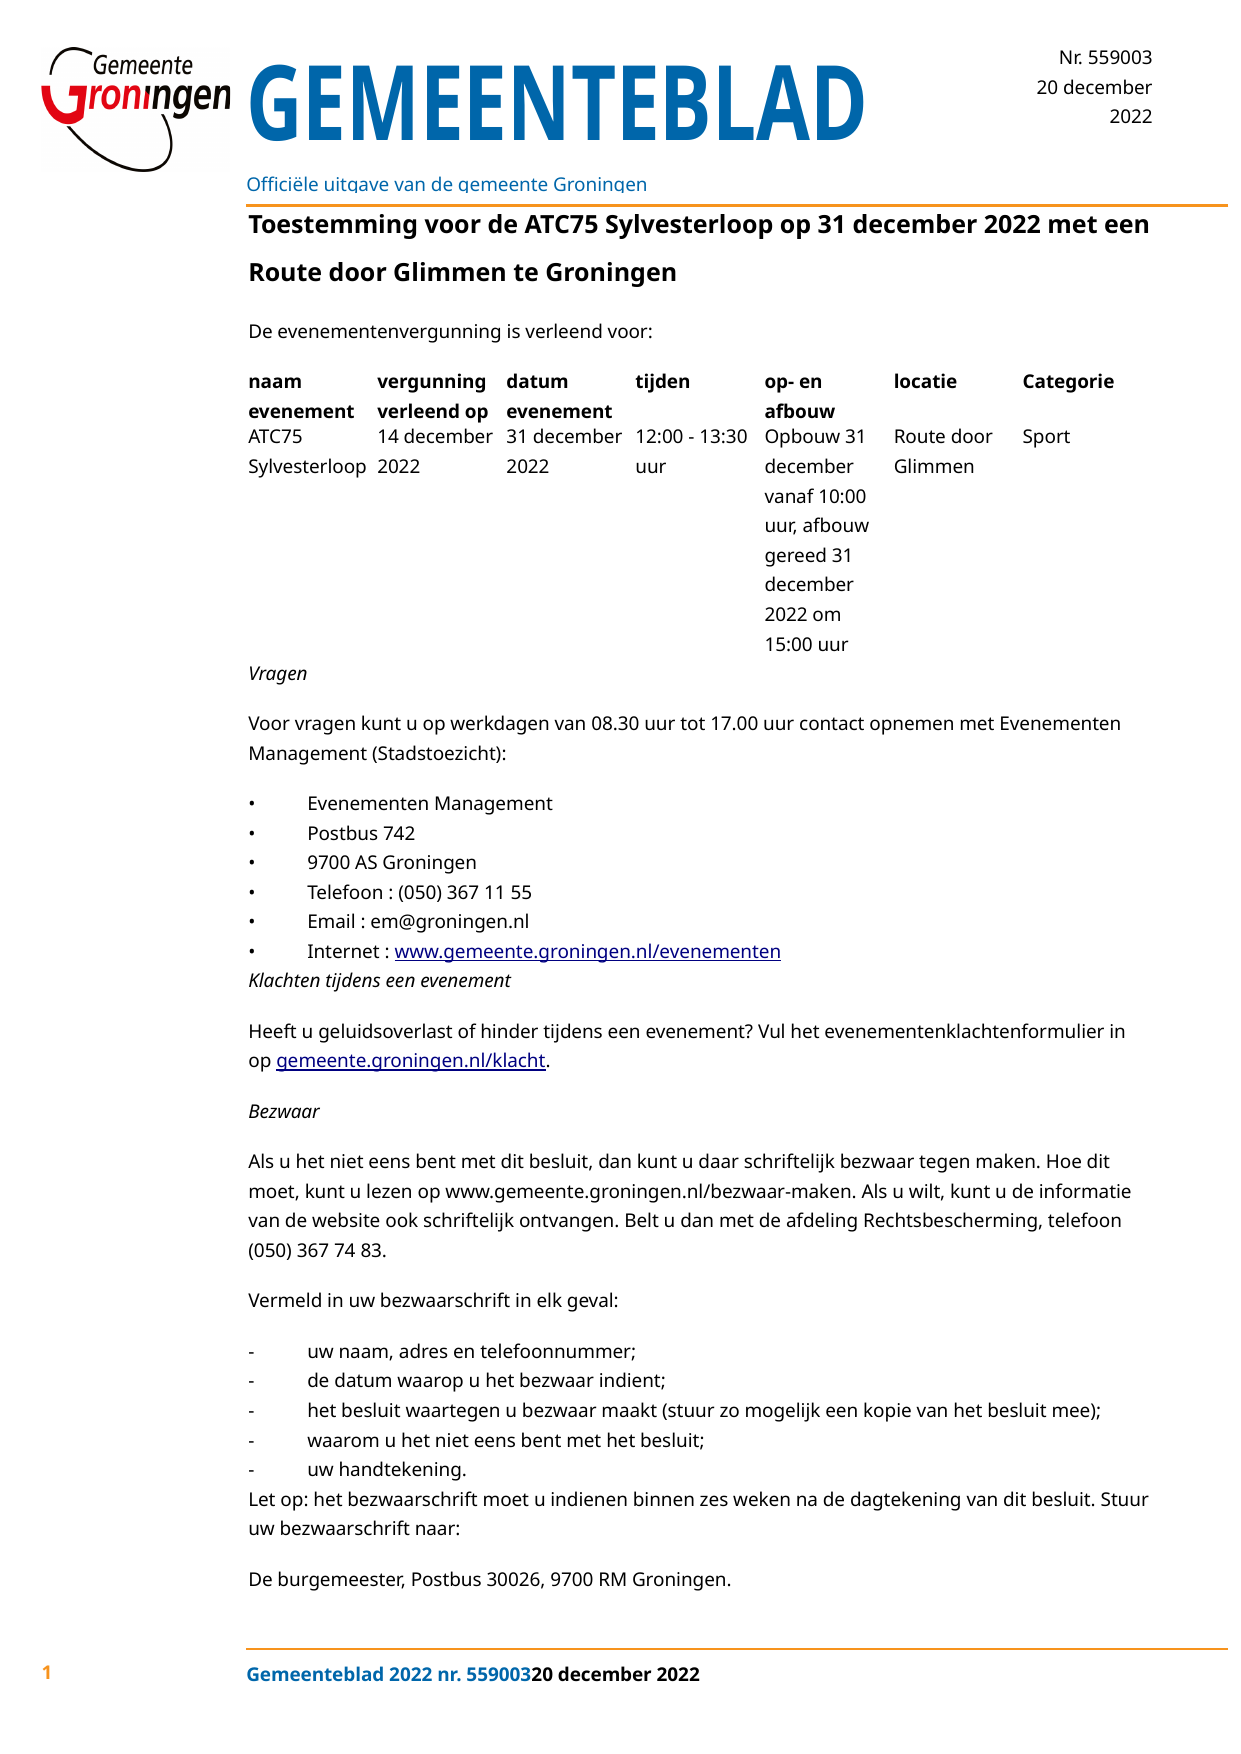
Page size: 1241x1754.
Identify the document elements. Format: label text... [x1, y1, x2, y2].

list Email : em@groningen.nl [248, 908, 1152, 934]
table_cell 31 december 2022 [506, 424, 635, 657]
text Klachten tijdens een evenement [248, 968, 1152, 993]
picture [41, 47, 231, 172]
table_cell 12:00 - 13:30 uur [635, 424, 764, 657]
list uw handtekening. [248, 1456, 1152, 1482]
list het besluit waartegen u bezwaar maakt (stuur zo mogelijk een kopie van het besluit mee); [248, 1397, 1152, 1423]
table_header datum evenement [506, 369, 635, 424]
table_cell ATC75 Sylvesterloop [248, 424, 377, 657]
list uw naam, adres en telefoonnummer; [248, 1338, 1152, 1364]
text Bezwaar [248, 1098, 1152, 1124]
table_cell Opbouw 31 december vanaf 10:00 uur, afbouw gereed 31 december 2022 om 15:00 uur [764, 424, 893, 657]
list Internet : www.gemeente.groningen.nl/evenementen [248, 938, 1152, 964]
text De burgemeester, Postbus 30026, 9700 RM Groningen. [248, 1566, 1152, 1592]
text Vermeld in uw bezwaarschrift in elk geval: [248, 1288, 1152, 1313]
list Postbus 742 [248, 820, 1152, 846]
list de datum waarop u het bezwaar indient; [248, 1368, 1152, 1393]
text Toestemming voor de ATC75 Sylvesterloop op 31 december 2022 met een Route door Glimmen te Groningen [248, 207, 1152, 288]
table_header locatie [894, 369, 1022, 424]
table_cell 14 december 2022 [377, 424, 506, 657]
text Heeft u geluidsoverlast of hinder tijdens een evenement? Vul het evenementenklachtenformulier in op gemeente.groningen.nl/klacht. [248, 1018, 1152, 1073]
text Voor vragen kunt u op werkdagen van 08.30 uur tot 17.00 uur contact opnemen met Evenementen Management (Stadstoezicht): [248, 710, 1152, 766]
table_cell Sport [1023, 424, 1152, 657]
list waarom u het niet eens bent met het besluit; [248, 1427, 1152, 1453]
list 9700 AS Groningen [248, 849, 1152, 875]
table_header vergunning verleend op [377, 369, 506, 424]
text Vragen [248, 660, 1152, 686]
text De evenementenvergunning is verleend voor: [248, 318, 1152, 344]
list Telefoon : (050) 367 11 55 [248, 879, 1152, 905]
table_header Categorie [1023, 369, 1152, 424]
text Let op: het bezwaarschrift moet u indienen binnen zes weken na de dagtekening van dit besluit. Stuur uw bezwaarschrift naar: [248, 1486, 1152, 1541]
text Als u het niet eens bent met dit besluit, dan kunt u daar schriftelijk bezwaar tegen maken. Hoe dit moet, kunt u lezen op www.gemeente.groningen.nl/bezwaar-maken. Als u wilt, kunt u de informatie van de website ook schriftelijk ontvangen. Belt u dan met de afdeling Rechtsbescherming, telefoon (050) 367 74 83. [248, 1148, 1152, 1263]
table_header op- en afbouw [764, 369, 893, 424]
table_cell Route door Glimmen [894, 424, 1022, 657]
table_header naam evenement [248, 369, 377, 424]
table_header tijden [635, 369, 764, 424]
list Evenementen Management [248, 790, 1152, 816]
